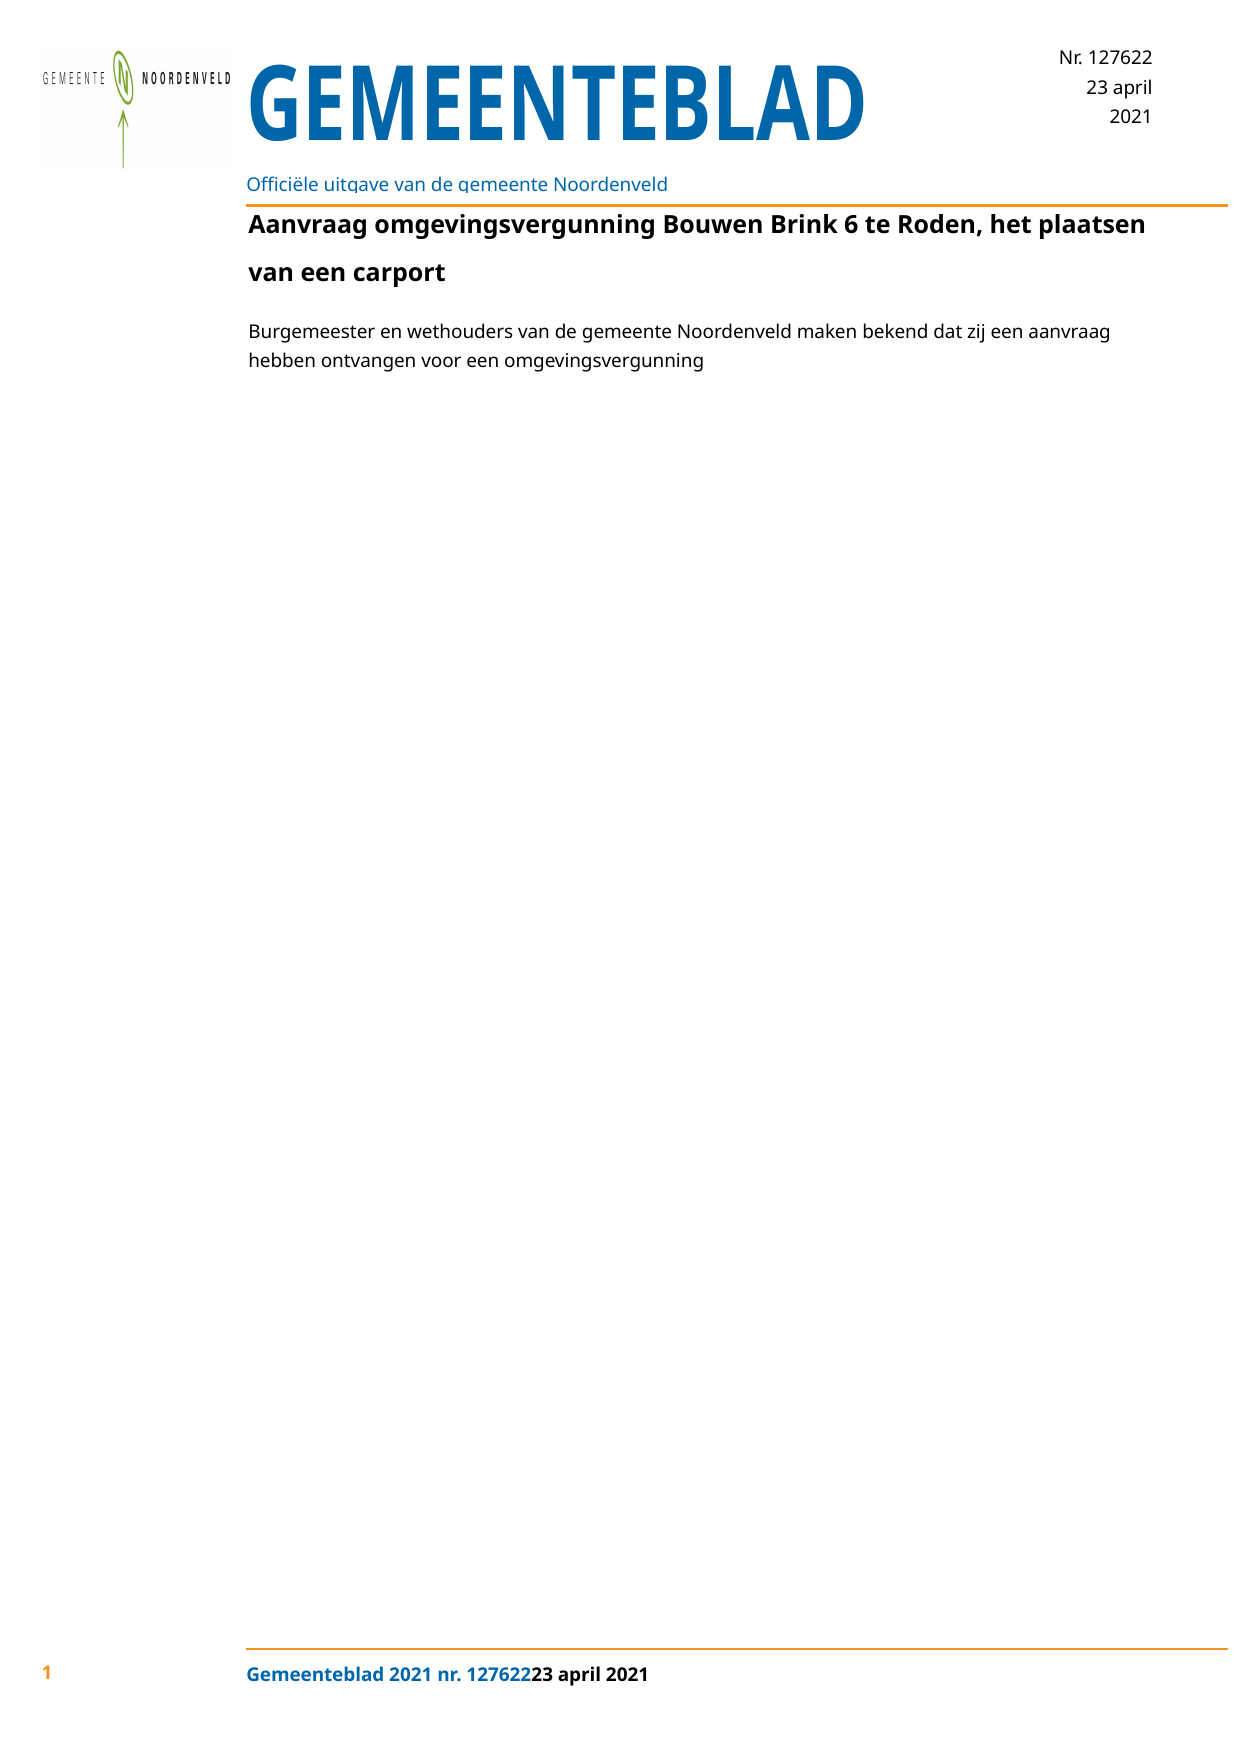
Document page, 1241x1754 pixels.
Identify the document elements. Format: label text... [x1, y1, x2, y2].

text Burgemeester en wethouders van de gemeente Noordenveld maken bekend dat zij een aanvraag hebben ontvangen voor een omgevingsvergunning [248, 318, 1152, 373]
text Aanvraag omgevingsvergunning Bouwen Brink 6 te Roden, het plaatsen van een carport [248, 207, 1152, 288]
picture [41, 47, 231, 172]
